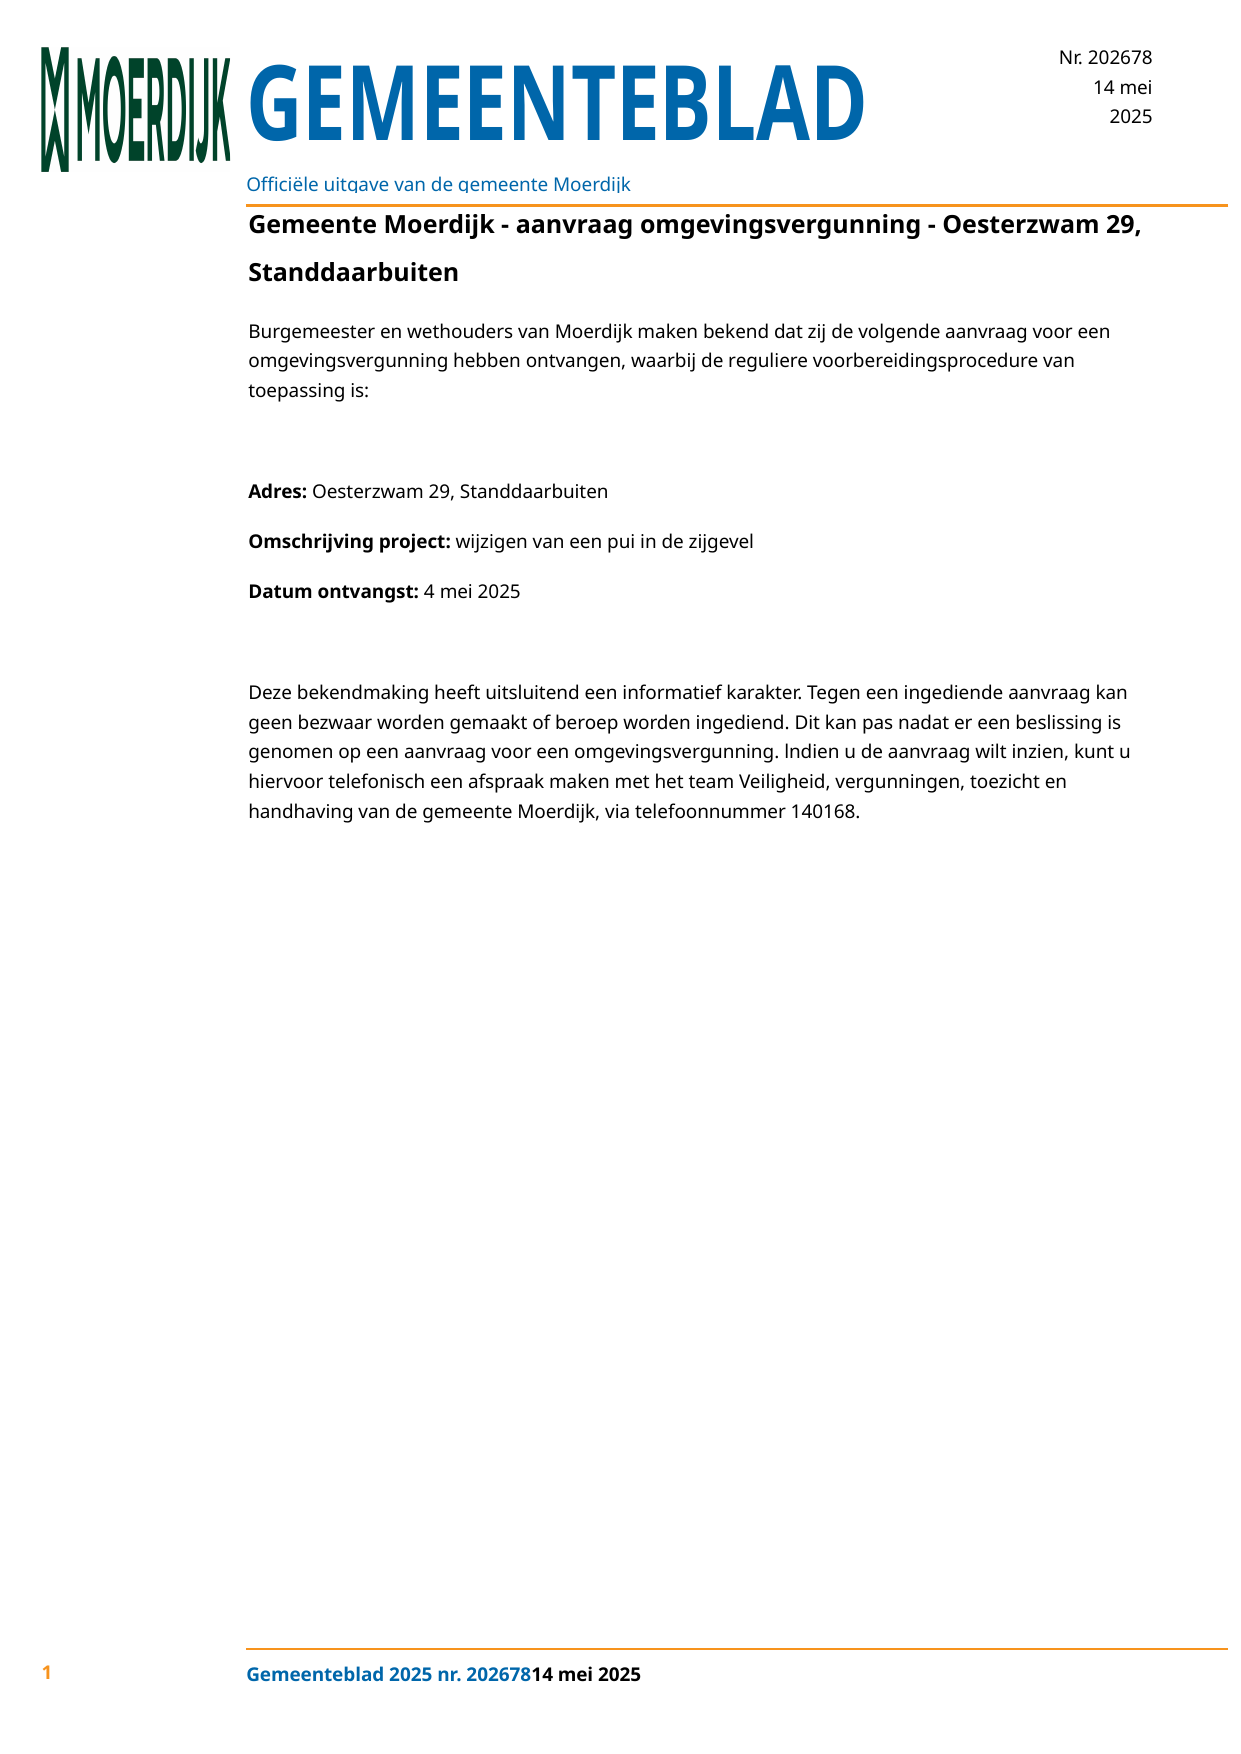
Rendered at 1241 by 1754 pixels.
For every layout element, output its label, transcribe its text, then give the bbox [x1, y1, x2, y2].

text Burgemeester en wethouders van Moerdijk maken bekend dat zij de volgende aanvraag voor een omgevingsvergunning hebben ontvangen, waarbij de reguliere voorbereidingsprocedure van toepassing is: [248, 318, 1152, 403]
text Deze bekendmaking heeft uitsluitend een informatief karakter. Tegen een ingediende aanvraag kan geen bezwaar worden gemaakt of beroep worden ingediend. Dit kan pas nadat er een beslissing is genomen op een aanvraag voor een omgevingsvergunning. lndien u de aanvraag wilt inzien, kunt u hiervoor telefonisch een afspraak maken met het team Veiligheid, vergunningen, toezicht en handhaving van de gemeente Moerdijk, via telefoonnummer 140168. [248, 679, 1152, 824]
picture [41, 47, 231, 172]
text Datum ontvangst: 4 mei 2025 [248, 579, 1152, 604]
text Omschrijving project: wijzigen van een pui in de zijgevel [248, 528, 1152, 554]
text Gemeente Moerdijk - aanvraag omgevingsvergunning - Oesterzwam 29, Standdaarbuiten [248, 207, 1152, 288]
text Adres: Oesterzwam 29, Standdaarbuiten [248, 478, 1152, 504]
